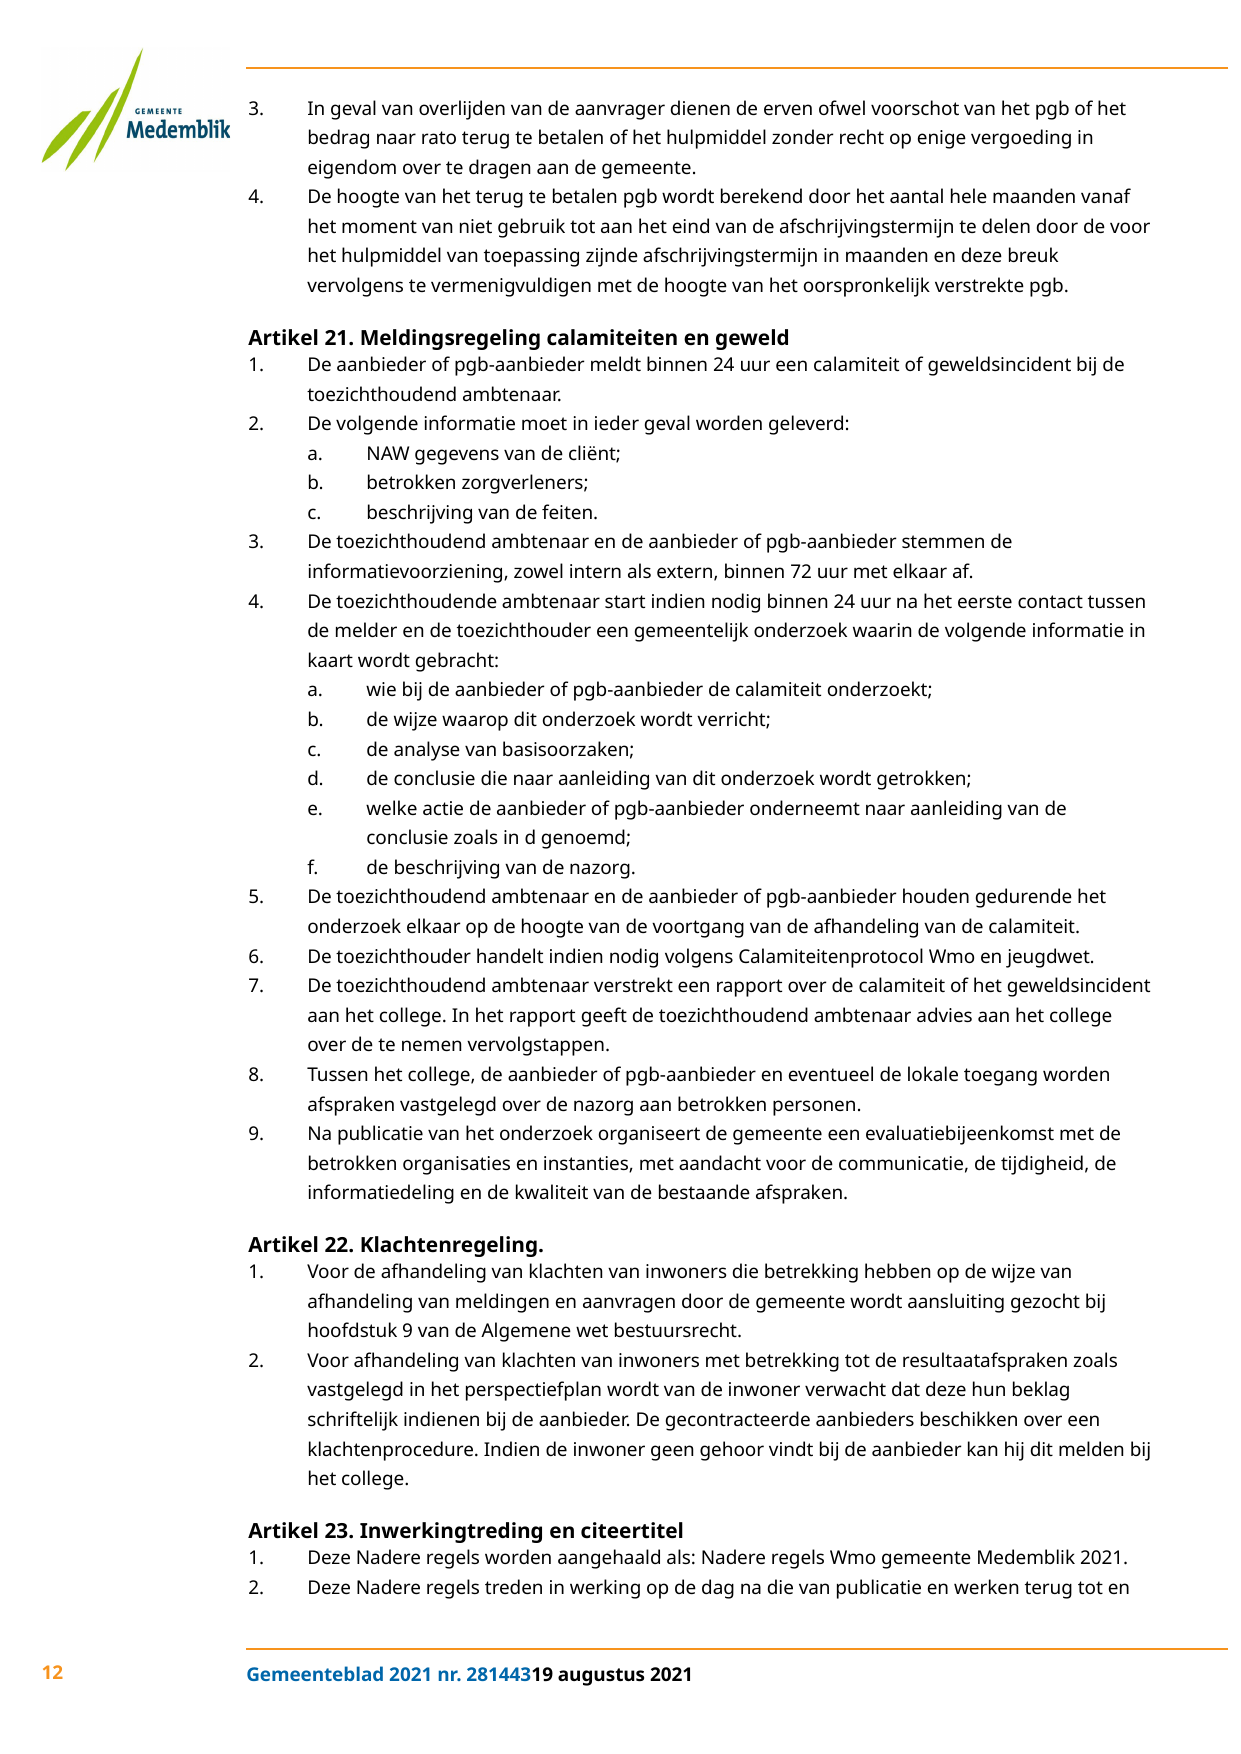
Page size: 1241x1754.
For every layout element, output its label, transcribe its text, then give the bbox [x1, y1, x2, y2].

list De toezichthoudende ambtenaar start indien nodig binnen 24 uur na het eerste contact tussen de melder en de toezichthouder een gemeentelijk onderzoek waarin de volgende informatie in kaart wordt gebracht: [248, 588, 1152, 673]
text Artikel 21. Meldingsregeling calamiteiten en geweld [248, 323, 1152, 351]
list Deze Nadere regels worden aangehaald als: Nadere regels Wmo gemeente Medemblik 2021. [248, 1544, 1152, 1570]
list de beschrijving van de nazorg. [307, 854, 1152, 880]
list wie bij de aanbieder of pgb-aanbieder de calamiteit onderzoekt; [307, 677, 1152, 702]
list beschrijving van de feiten. [307, 499, 1152, 525]
list In geval van overlijden van de aanvrager dienen de erven ofwel voorschot van het pgb of het bedrag naar rato terug te betalen of het hulpmiddel zonder recht op enige vergoeding in eigendom over te dragen aan de gemeente. [248, 95, 1152, 180]
list NAW gegevens van de cliënt; [307, 440, 1152, 466]
picture [41, 47, 231, 172]
list Na publicatie van het onderzoek organiseert de gemeente een evaluatiebijeenkomst met de betrokken organisaties en instanties, met aandacht voor de communicatie, de tijdigheid, de informatiedeling en de kwaliteit van de bestaande afspraken. [248, 1120, 1152, 1205]
list welke actie de aanbieder of pgb-aanbieder onderneemt naar aanleiding van de conclusie zoals in d genoemd; [307, 795, 1152, 850]
list Voor de afhandeling van klachten van inwoners die betrekking hebben op de wijze van afhandeling van meldingen en aanvragen door de gemeente wordt aansluiting gezocht bij hoofdstuk 9 van de Algemene wet bestuursrecht. [248, 1258, 1152, 1343]
list De toezichthoudend ambtenaar verstrekt een rapport over de calamiteit of het geweldsincident aan het college. In het rapport geeft de toezichthoudend ambtenaar advies aan het college over de te nemen vervolgstappen. [248, 972, 1152, 1057]
list De aanbieder of pgb-aanbieder meldt binnen 24 uur een calamiteit of geweldsincident bij de toezichthoudend ambtenaar. [248, 351, 1152, 406]
list De hoogte van het terug te betalen pgb wordt berekend door het aantal hele maanden vanaf het moment van niet gebruik tot aan het eind van de afschrijvingstermijn te delen door de voor het hulpmiddel van toepassing zijnde afschrijvingstermijn in maanden en deze breuk vervolgens te vermenigvuldigen met de hoogte van het oorspronkelijk verstrekte pgb. [248, 183, 1152, 298]
list De toezichthoudend ambtenaar en de aanbieder of pgb-aanbieder houden gedurende het onderzoek elkaar op de hoogte van de voortgang van de afhandeling van de calamiteit. [248, 884, 1152, 939]
list de wijze waarop dit onderzoek wordt verricht; [307, 706, 1152, 732]
list De toezichthouder handelt indien nodig volgens Calamiteitenprotocol Wmo en jeugdwet. [248, 943, 1152, 968]
list De volgende informatie moet in ieder geval worden geleverd: [248, 410, 1152, 436]
list De toezichthoudend ambtenaar en de aanbieder of pgb-aanbieder stemmen de informatievoorziening, zowel intern als extern, binnen 72 uur met elkaar af. [248, 529, 1152, 584]
text Artikel 23. Inwerkingtreding en citeertitel [248, 1516, 1152, 1544]
list de conclusie die naar aanleiding van dit onderzoek wordt getrokken; [307, 765, 1152, 791]
text Artikel 22. Klachtenregeling. [248, 1230, 1152, 1258]
list Deze Nadere regels treden in werking op de dag na die van publicatie en werken terug tot en [248, 1574, 1152, 1599]
list de analyse van basisoorzaken; [307, 736, 1152, 761]
list betrokken zorgverleners; [307, 469, 1152, 495]
list Tussen het college, de aanbieder of pgb-aanbieder en eventueel de lokale toegang worden afspraken vastgelegd over de nazorg aan betrokken personen. [248, 1061, 1152, 1116]
list Voor afhandeling van klachten van inwoners met betrekking tot de resultaatafspraken zoals vastgelegd in het perspectiefplan wordt van de inwoner verwacht dat deze hun beklag schriftelijk indienen bij de aanbieder. De gecontracteerde aanbieders beschikken over een klachtenprocedure. Indien de inwoner geen gehoor vindt bij de aanbieder kan hij dit melden bij het college. [248, 1347, 1152, 1491]
